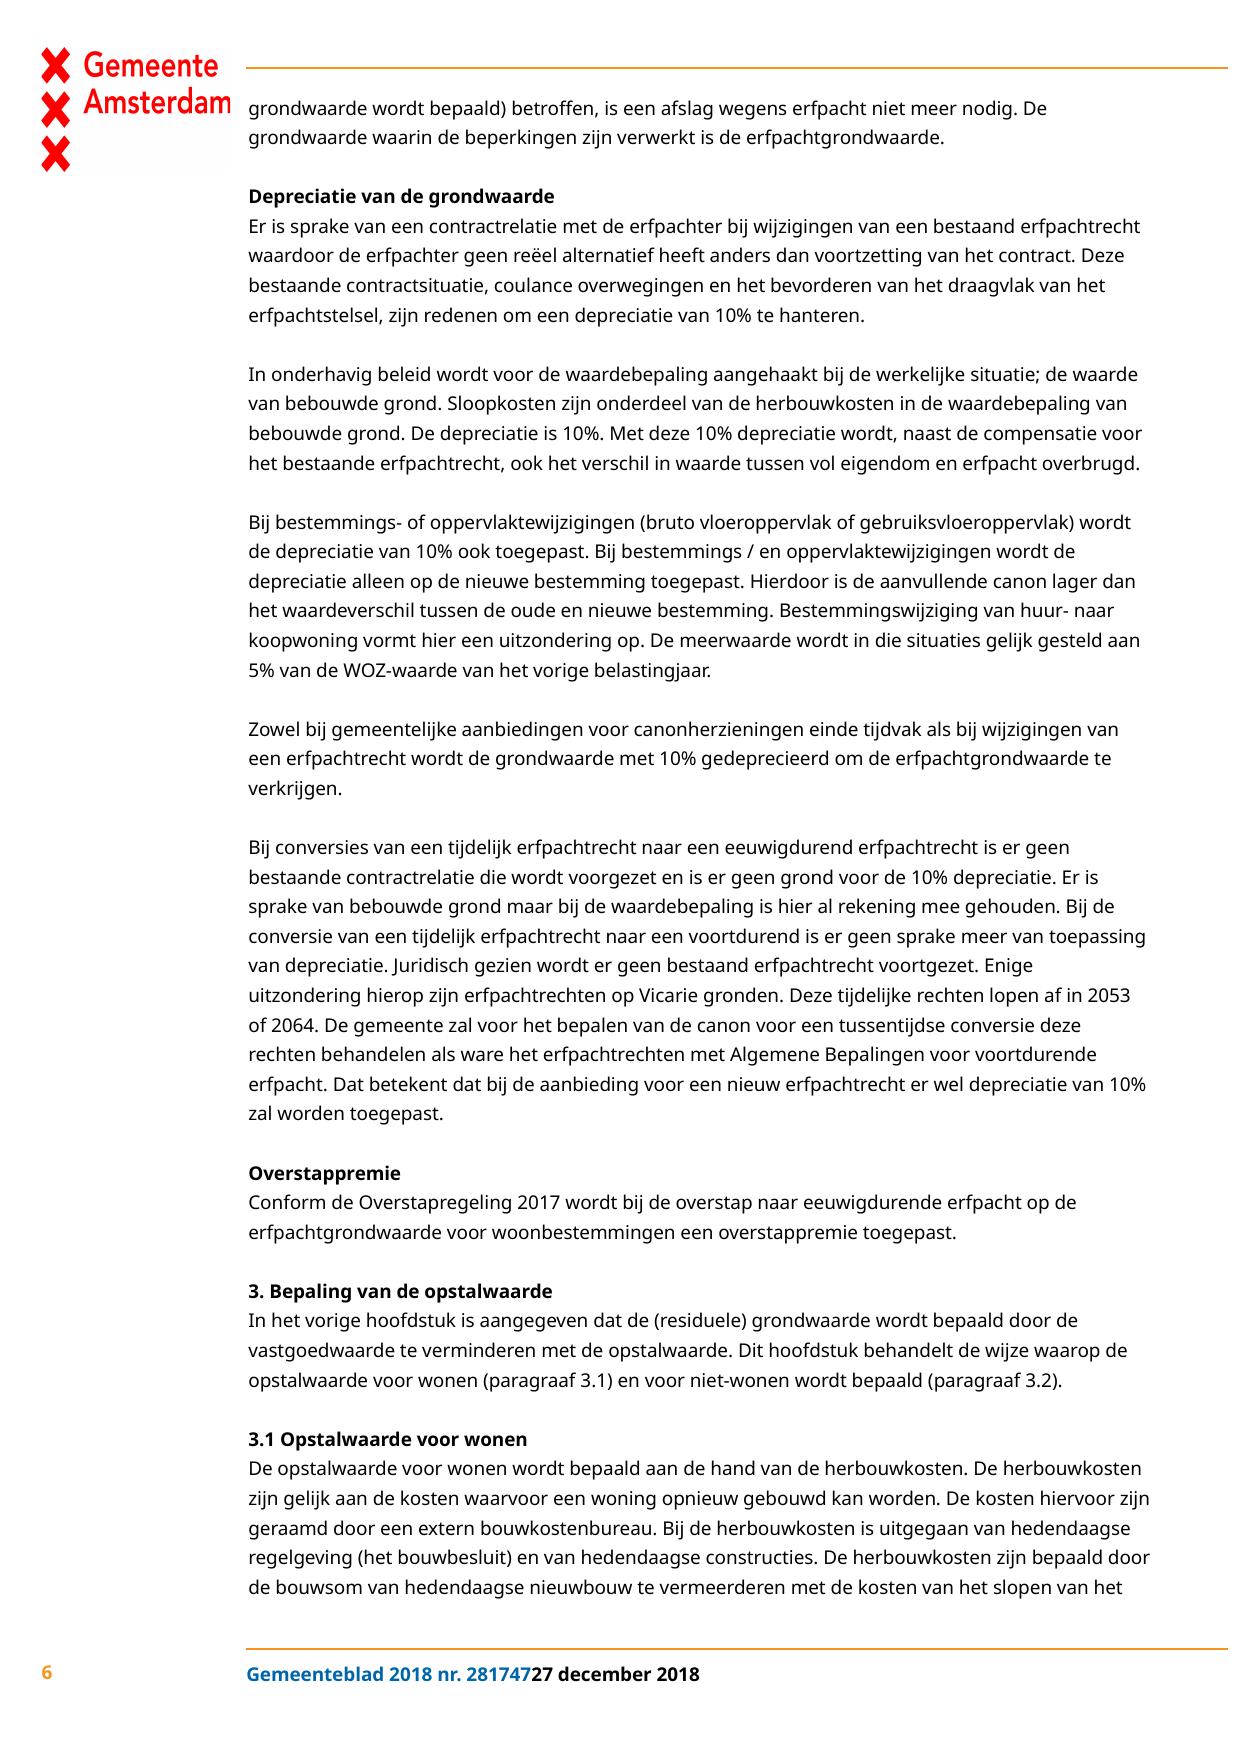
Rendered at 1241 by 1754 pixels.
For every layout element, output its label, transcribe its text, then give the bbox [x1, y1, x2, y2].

text Er is sprake van een contractrelatie met de erfpachter bij wijzigingen van een bestaand erfpachtrecht waardoor de erfpachter geen reëel alternatief heeft anders dan voortzetting van het contract. Deze bestaande contractsituatie, coulance overwegingen en het bevorderen van het draagvlak van het erfpachtstelsel, zijn redenen om een depreciatie van 10% te hanteren. [248, 213, 1152, 328]
text Zowel bij gemeentelijke aanbiedingen voor canonherzieningen einde tijdvak als bij wijzigingen van een erfpachtrecht wordt de grondwaarde met 10% gedeprecieerd om de erfpachtgrondwaarde te verkrijgen. [248, 716, 1152, 801]
text Bij bestemmings- of oppervlaktewijzigingen (bruto vloeroppervlak of gebruiksvloeroppervlak) wordt de depreciatie van 10% ook toegepast. Bij bestemmings / en oppervlaktewijzigingen wordt de depreciatie alleen op de nieuwe bestemming toegepast. Hierdoor is de aanvullende canon lager dan het waardeverschil tussen de oude en nieuwe bestemming. Bestemmingswijziging van huur- naar koopwoning vormt hier een uitzondering op. De meerwaarde wordt in die situaties gelijk gesteld aan 5% van de WOZ-waarde van het vorige belastingjaar. [248, 509, 1152, 683]
text In onderhavig beleid wordt voor de waardebepaling aangehaakt bij de werkelijke situatie; de waarde van bebouwde grond. Sloopkosten zijn onderdeel van de herbouwkosten in de waardebepaling van bebouwde grond. De depreciatie is 10%. Met deze 10% depreciatie wordt, naast de compensatie voor het bestaande erfpachtrecht, ook het verschil in waarde tussen vol eigendom en erfpacht overbrugd. [248, 361, 1152, 476]
text Bij conversies van een tijdelijk erfpachtrecht naar een eeuwigdurend erfpachtrecht is er geen bestaande contractrelatie die wordt voorgezet en is er geen grond voor de 10% depreciatie. Er is sprake van bebouwde grond maar bij de waardebepaling is hier al rekening mee gehouden. Bij de conversie van een tijdelijk erfpachtrecht naar een voortdurend is er geen sprake meer van toepassing van depreciatie. Juridisch gezien wordt er geen bestaand erfpachtrecht voortgezet. Enige uitzondering hierop zijn erfpachtrechten op Vicarie gronden. Deze tijdelijke rechten lopen af in 2053 of 2064. De gemeente zal voor het bepalen van de canon voor een tussentijdse conversie deze rechten behandelen als ware het erfpachtrechten met Algemene Bepalingen voor voortdurende erfpacht. Dat betekent dat bij de aanbieding voor een nieuw erfpachtrecht er wel depreciatie van 10% zal worden toegepast. [248, 834, 1152, 1126]
text Overstappremie [248, 1160, 1152, 1186]
picture [41, 47, 231, 172]
text Depreciatie van de grondwaarde [248, 183, 1152, 209]
text De opstalwaarde voor wonen wordt bepaald aan de hand van de herbouwkosten. De herbouwkosten zijn gelijk aan de kosten waarvoor een woning opnieuw gebouwd kan worden. De kosten hiervoor zijn geraamd door een extern bouwkostenbureau. Bij de herbouwkosten is uitgegaan van hedendaagse regelgeving (het bouwbesluit) en van hedendaagse constructies. De herbouwkosten zijn bepaald door de bouwsom van hedendaagse nieuwbouw te vermeerderen met de kosten van het slopen van het [248, 1456, 1152, 1600]
text Conform de Overstapregeling 2017 wordt bij de overstap naar eeuwigdurende erfpacht op de erfpachtgrondwaarde voor woonbestemmingen een overstappremie toegepast. [248, 1189, 1152, 1245]
text 3. Bepaling van de opstalwaarde [248, 1278, 1152, 1304]
text 3.1 Opstalwaarde voor wonen [248, 1426, 1152, 1452]
text In het vorige hoofdstuk is aangegeven dat de (residuele) grondwaarde wordt bepaald door de vastgoedwaarde te verminderen met de opstalwaarde. Dit hoofdstuk behandelt de wijze waarop de opstalwaarde voor wonen (paragraaf 3.1) en voor niet-wonen wordt bepaald (paragraaf 3.2). [248, 1308, 1152, 1393]
text grondwaarde wordt bepaald) betroffen, is een afslag wegens erfpacht niet meer nodig. De grondwaarde waarin de beperkingen zijn verwerkt is de erfpachtgrondwaarde. [248, 95, 1152, 150]
